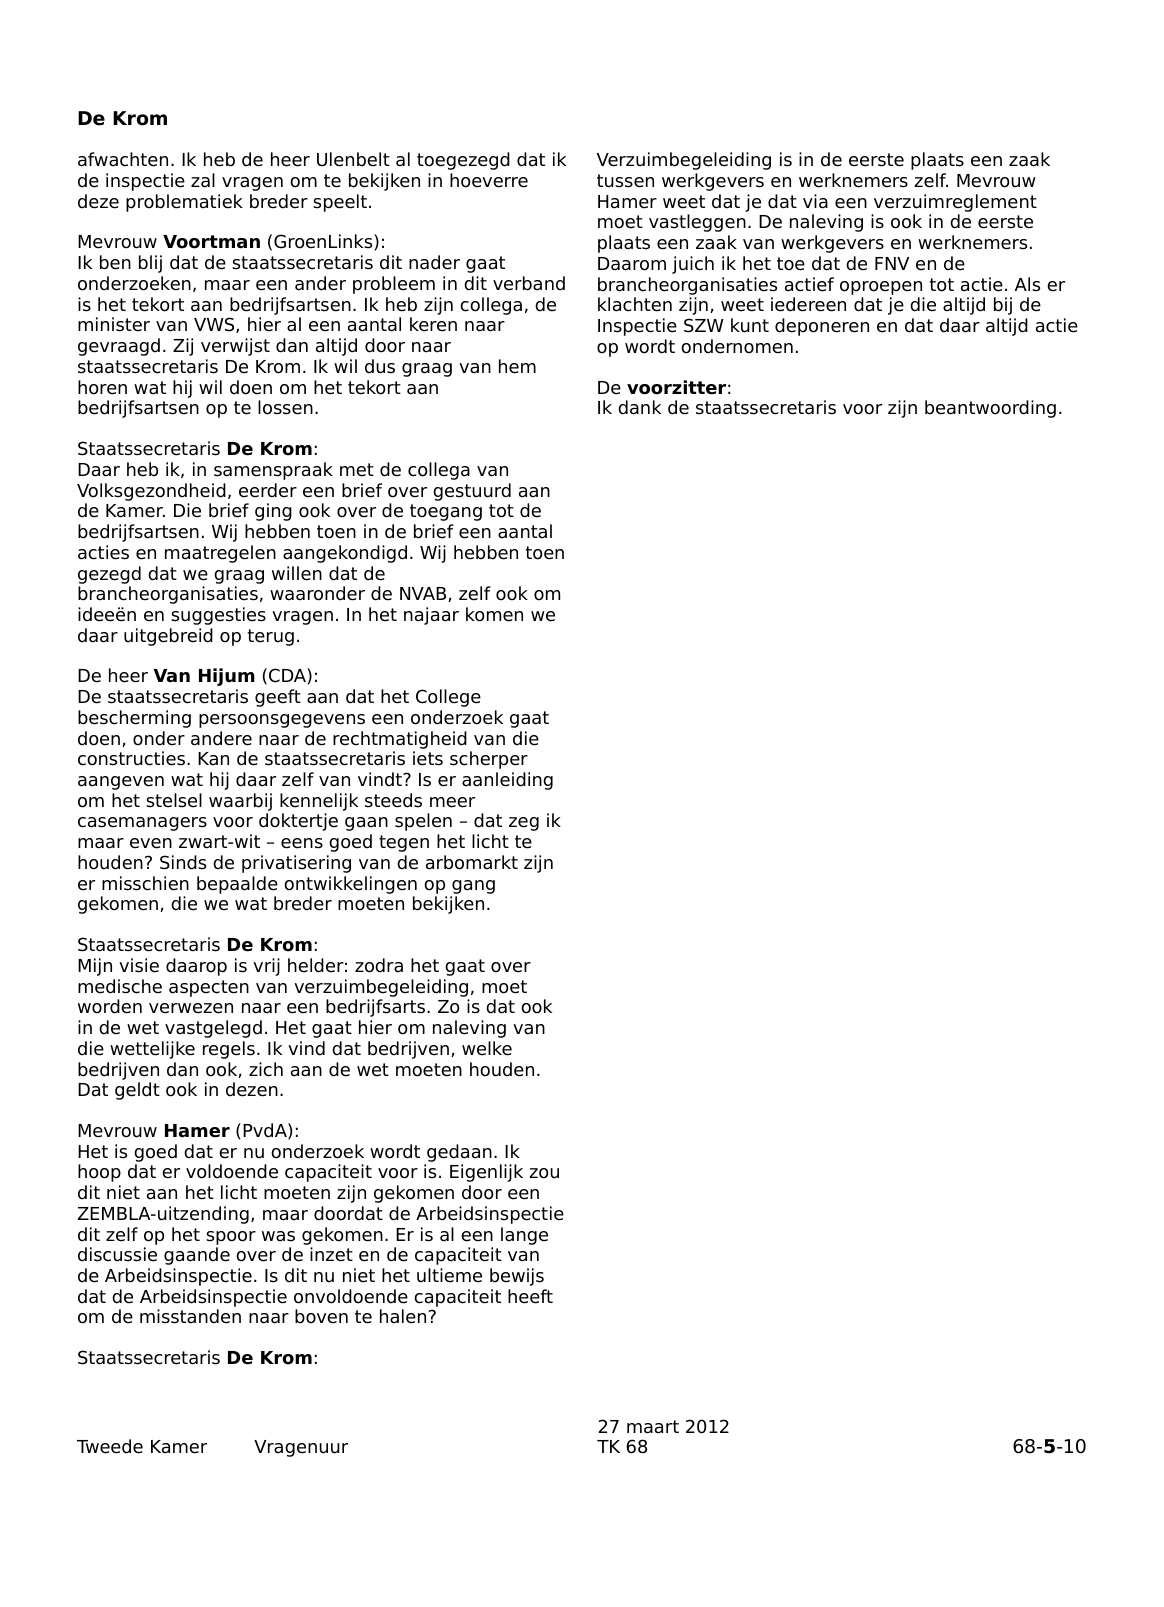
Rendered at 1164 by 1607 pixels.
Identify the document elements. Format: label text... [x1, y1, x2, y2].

text Het is goed dat er nu onderzoek wordt gedaan. Ik hoop dat er voldoende capaciteit voor is. Eigenlijk zou dit niet aan het licht moeten zijn gekomen door een ZEMBLA-uitzending, maar doordat de Arbeidsinspectie dit zelf op het spoor was gekomen. Er is al een lange discussie gaande over de inzet en de capaciteit van de Arbeidsinspectie. Is dit nu niet het ultieme bewijs dat de Arbeidsinspectie onvoldoende capaciteit heeft om de misstanden naar boven te halen? [77, 1142, 567, 1328]
text De voorzitter: [596, 377, 1087, 398]
text Mevrouw Voortman (GroenLinks): [77, 232, 567, 253]
text afwachten. Ik heb de heer Ulenbelt al toegezegd dat ik de inspectie zal vragen om te bekijken in hoeverre deze problematiek breder speelt. [77, 150, 567, 212]
text Daar heb ik, in samenspraak met de collega van Volksgezondheid, eerder een brief over gestuurd aan de Kamer. Die brief ging ook over de toegang tot de bedrijfsartsen. Wij hebben toen in de brief een aantal acties en maatregelen aangekondigd. Wij hebben toen gezegd dat we graag willen dat de brancheorganisaties, waaronder de NVAB, zelf ook om ideeën en suggesties vragen. In het najaar komen we daar uitgebreid op terug. [77, 460, 567, 646]
text Mijn visie daarop is vrij helder: zodra het gaat over medische aspecten van verzuimbegeleiding, moet worden verwezen naar een bedrijfsarts. Zo is dat ook in de wet vastgelegd. Het gaat hier om naleving van die wettelijke regels. Ik vind dat bedrijven, welke bedrijven dan ook, zich aan de wet moeten houden. Dat geldt ook in dezen. [77, 956, 567, 1101]
text Staatssecretaris De Krom: [77, 439, 567, 460]
text Verzuimbegeleiding is in de eerste plaats een zaak tussen werkgevers en werknemers zelf. Mevrouw Hamer weet dat je dat via een verzuimreglement moet vastleggen. De naleving is ook in de eerste plaats een zaak van werkgevers en werknemers. Daarom juich ik het toe dat de FNV en de brancheorganisaties actief oproepen tot actie. Als er klachten zijn, weet iedereen dat je die altijd bij de Inspectie SZW kunt deponeren en dat daar altijd actie op wordt ondernomen. [596, 150, 1087, 357]
text Ik dank de staatssecretaris voor zijn beantwoording. [596, 398, 1087, 419]
text Staatssecretaris De Krom: [77, 1348, 567, 1369]
text Ik ben blij dat de staatssecretaris dit nader gaat onderzoeken, maar een ander probleem in dit verband is het tekort aan bedrijfsartsen. Ik heb zijn collega, de minister van VWS, hier al een aantal keren naar gevraagd. Zij verwijst dan altijd door naar staatssecretaris De Krom. Ik wil dus graag van hem horen wat hij wil doen om het tekort aan bedrijfsartsen op te lossen. [77, 253, 567, 419]
text De heer Van Hijum (CDA): [77, 666, 567, 687]
text Staatssecretaris De Krom: [77, 935, 567, 956]
text Mevrouw Hamer (PvdA): [77, 1121, 567, 1142]
text De staatssecretaris geeft aan dat het College bescherming persoonsgegevens een onderzoek gaat doen, onder andere naar de rechtmatigheid van die constructies. Kan de staatssecretaris iets scherper aangeven wat hij daar zelf van vindt? Is er aanleiding om het stelsel waarbij kennelijk steeds meer casemanagers voor doktertje gaan spelen – dat zeg ik maar even zwart-wit – eens goed tegen het licht te houden? Sinds de privatisering van de arbomarkt zijn er misschien bepaalde ontwikkelingen op gang gekomen, die we wat breder moeten bekijken. [77, 687, 567, 915]
